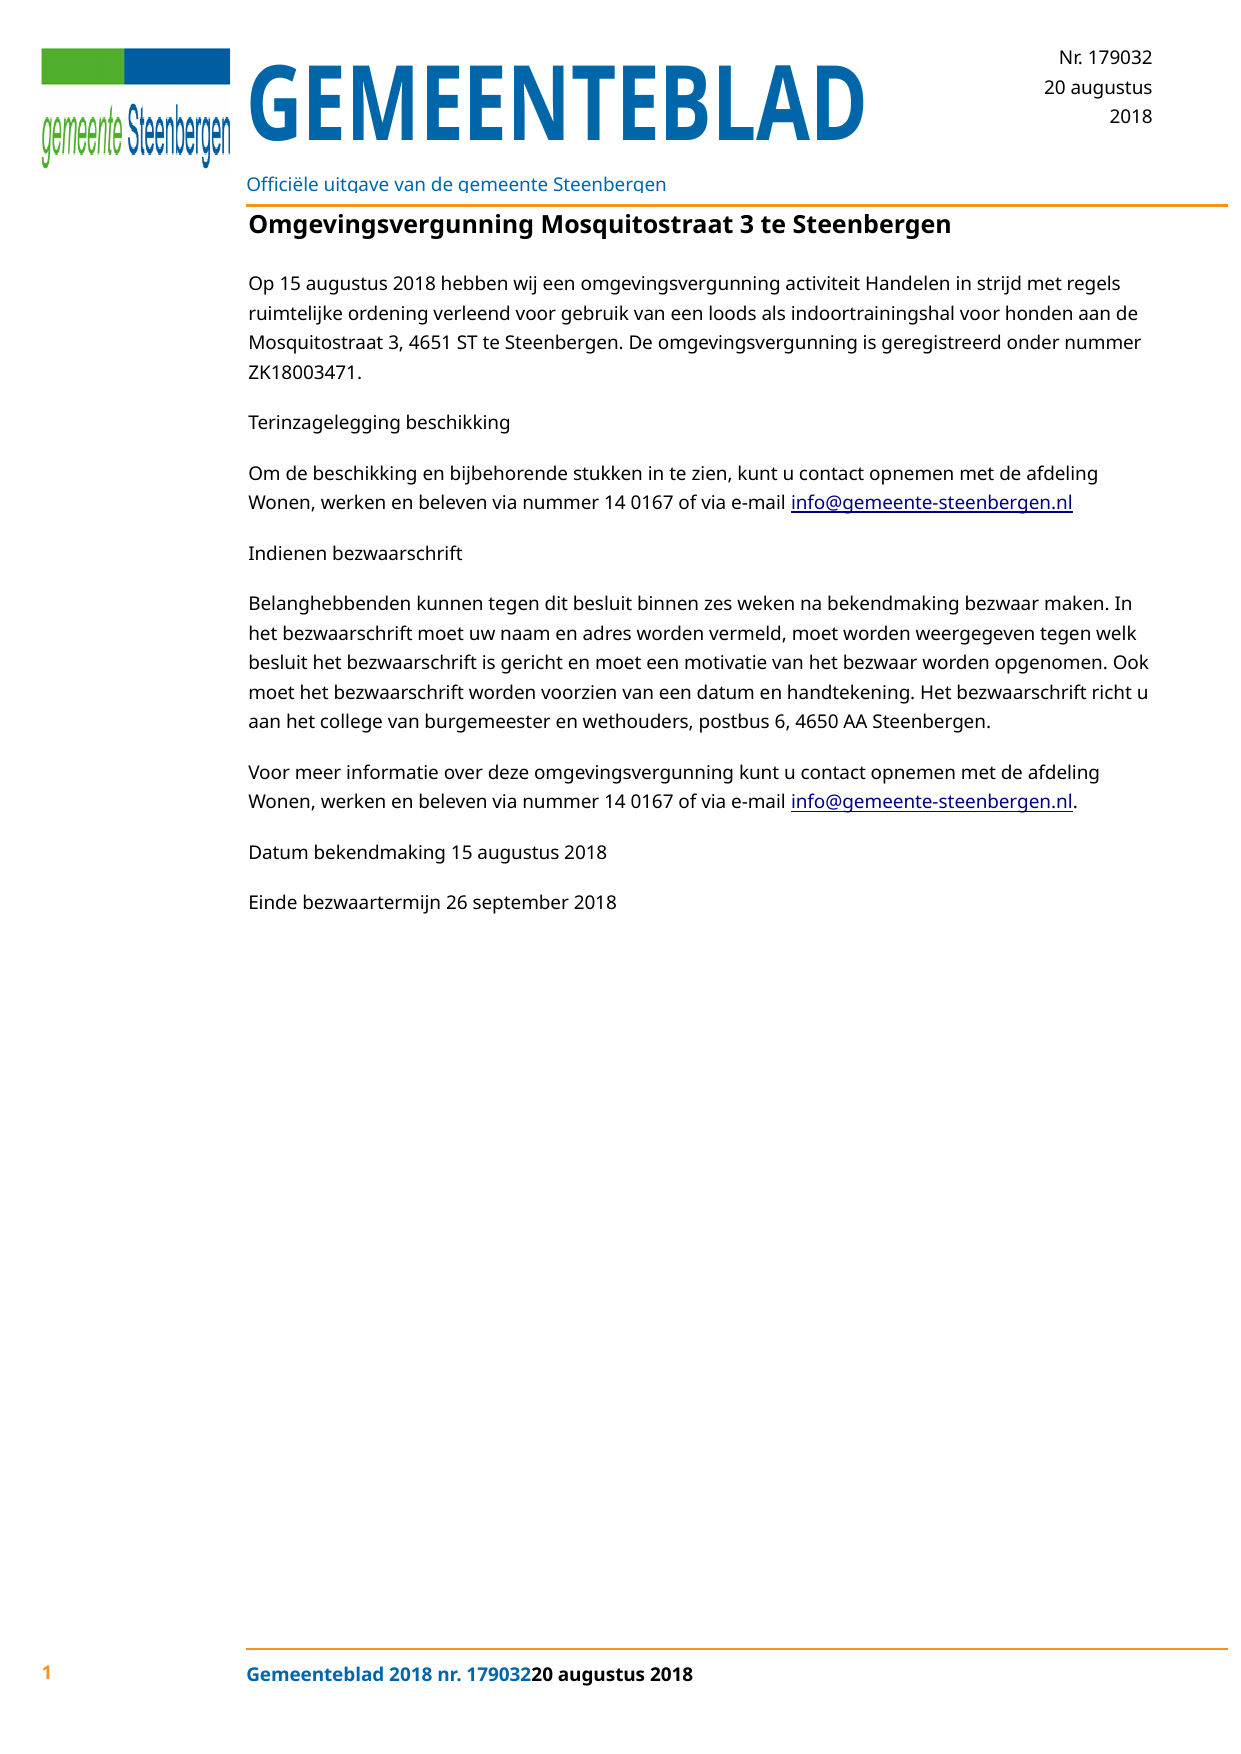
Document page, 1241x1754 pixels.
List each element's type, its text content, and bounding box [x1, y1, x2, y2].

text Einde bezwaartermijn 26 september 2018 [248, 889, 1152, 915]
text Datum bekendmaking 15 augustus 2018 [248, 839, 1152, 865]
picture [41, 47, 231, 172]
text Terinzagelegging beschikking [248, 409, 1152, 435]
text Om de beschikking en bijbehorende stukken in te zien, kunt u contact opnemen met de afdeling Wonen, werken en beleven via nummer 14 0167 of via e-mail info@gemeente-steenbergen.nl [248, 460, 1152, 515]
text Indienen bezwaarschrift [248, 540, 1152, 566]
text Omgevingsvergunning Mosquitostraat 3 te Steenbergen [248, 207, 1152, 241]
text Op 15 augustus 2018 hebben wij een omgevingsvergunning activiteit Handelen in strijd met regels ruimtelijke ordening verleend voor gebruik van een loods als indoortrainingshal voor honden aan de Mosquitostraat 3, 4651 ST te Steenbergen. De omgevingsvergunning is geregistreerd onder nummer ZK18003471. [248, 270, 1152, 385]
text Belanghebbenden kunnen tegen dit besluit binnen zes weken na bekendmaking bezwaar maken. In het bezwaarschrift moet uw naam en adres worden vermeld, moet worden weergegeven tegen welk besluit het bezwaarschrift is gericht en moet een motivatie van het bezwaar worden opgenomen. Ook moet het bezwaarschrift worden voorzien van een datum en handtekening. Het bezwaarschrift richt u aan het college van burgemeester en wethouders, postbus 6, 4650 AA Steenbergen. [248, 590, 1152, 734]
text Voor meer informatie over deze omgevingsvergunning kunt u contact opnemen met de afdeling Wonen, werken en beleven via nummer 14 0167 of via e-mail info@gemeente-steenbergen.nl. [248, 759, 1152, 814]
